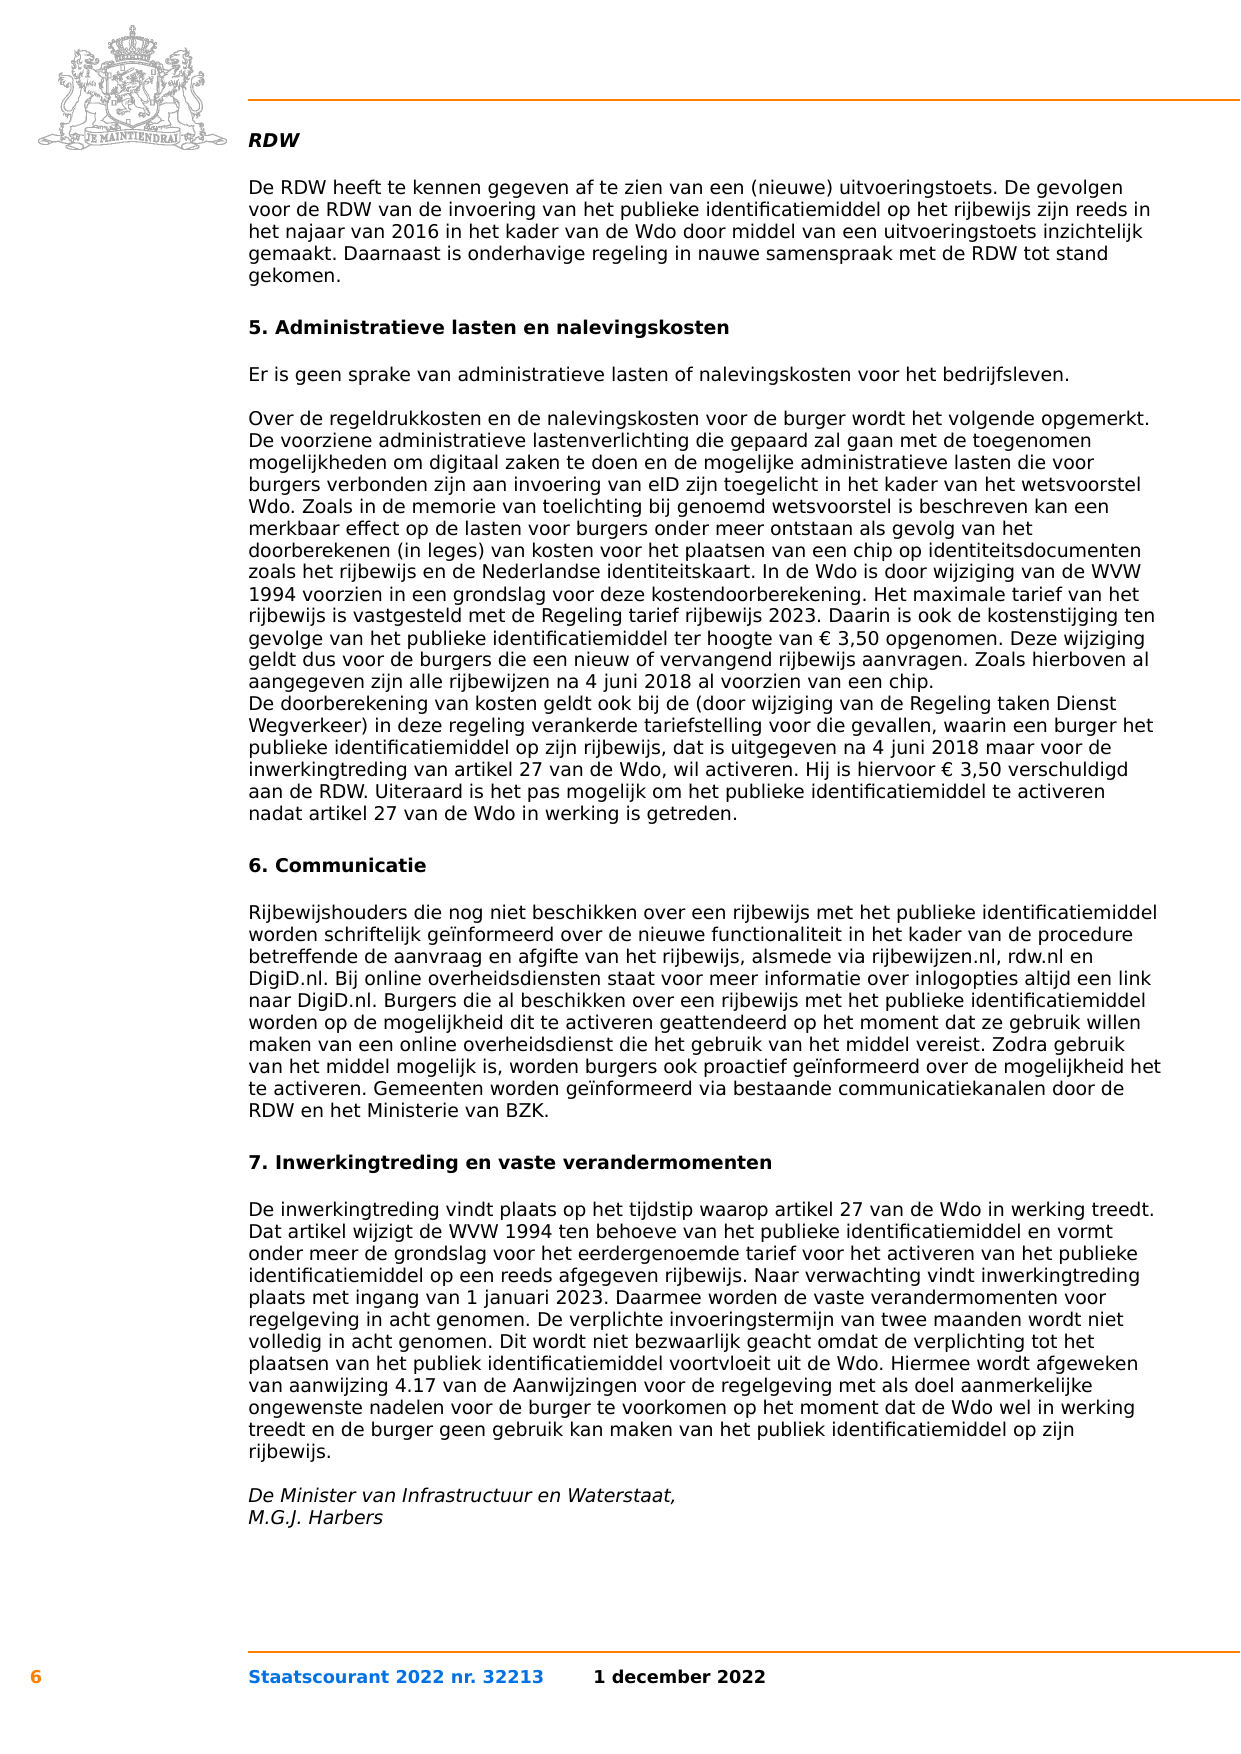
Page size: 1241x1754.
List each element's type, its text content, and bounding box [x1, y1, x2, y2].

subtitle 6. Communicatie [248, 855, 1163, 877]
subtitle RDW [248, 130, 1163, 152]
text Er is geen sprake van administratieve lasten of nalevingskosten voor het bedrijfsleven. [248, 364, 1163, 386]
picture [38, 25, 227, 150]
text Over de regeldrukkosten en de nalevingskosten voor de burger wordt het volgende opgemerkt. [248, 408, 1163, 429]
text De RDW heeft te kennen gegeven af te zien van een (nieuwe) uitvoeringstoets. De gevolgen voor de RDW van de invoering van het publieke identificatiemiddel op het rijbewijs zijn reeds in het najaar van 2016 in het kader van de Wdo door middel van een uitvoeringstoets inzichtelijk gemaakt. Daarnaast is onderhavige regeling in nauwe samenspraak met de RDW tot stand gekomen. [248, 177, 1163, 287]
text De doorberekening van kosten geldt ook bij de (door wijziging van de Regeling taken Dienst Wegverkeer) in deze regeling verankerde tariefstelling voor die gevallen, waarin een burger het publieke identificatiemiddel op zijn rijbewijs, dat is uitgegeven na 4 juni 2018 maar voor de inwerkingtreding van artikel 27 van de Wdo, wil activeren. Hij is hiervoor € 3,50 verschuldigd aan de RDW. Uiteraard is het pas mogelijk om het publieke identificatiemiddel te activeren nadat artikel 27 van de Wdo in werking is getreden. [248, 693, 1163, 825]
text De Minister van Infrastructuur en Waterstaat, M.G.J. Harbers [248, 1484, 1163, 1528]
subtitle 5. Administratieve lasten en nalevingskosten [248, 317, 1163, 339]
text De inwerkingtreding vindt plaats op het tijdstip waarop artikel 27 van de Wdo in werking treedt. Dat artikel wijzigt de WVW 1994 ten behoeve van het publieke identificatiemiddel en vormt onder meer de grondslag voor het eerdergenoemde tarief voor het activeren van het publieke identificatiemiddel op een reeds afgegeven rijbewijs. Naar verwachting vindt inwerkingtreding plaats met ingang van 1 januari 2023. Daarmee worden de vaste verandermomenten voor regelgeving in acht genomen. De verplichte invoeringstermijn van twee maanden wordt niet volledig in acht genomen. Dit wordt niet bezwaarlijk geacht omdat de verplichting tot het plaatsen van het publiek identificatiemiddel voortvloeit uit de Wdo. Hiermee wordt afgeweken van aanwijzing 4.17 van de Aanwijzingen voor de regelgeving met als doel aanmerkelijke ongewenste nadelen voor de burger te voorkomen op het moment dat de Wdo wel in werking treedt en de burger geen gebruik kan maken van het publiek identificatiemiddel op zijn rijbewijs. [248, 1199, 1163, 1463]
text Rijbewijshouders die nog niet beschikken over een rijbewijs met het publieke identificatiemiddel worden schriftelijk geïnformeerd over de nieuwe functionaliteit in het kader van de procedure betreffende de aanvraag en afgifte van het rijbewijs, alsmede via rijbewijzen.nl, rdw.nl en DigiD.nl. Bij online overheidsdiensten staat voor meer informatie over inlogopties altijd een link naar DigiD.nl. Burgers die al beschikken over een rijbewijs met het publieke identificatiemiddel worden op de mogelijkheid dit te activeren geattendeerd op het moment dat ze gebruik willen maken van een online overheidsdienst die het gebruik van het middel vereist. Zodra gebruik van het middel mogelijk is, worden burgers ook proactief geïnformeerd over de mogelijkheid het te activeren. Gemeenten worden geïnformeerd via bestaande communicatiekanalen door de RDW en het Ministerie van BZK. [248, 902, 1163, 1122]
subtitle 7. Inwerkingtreding en vaste verandermomenten [248, 1152, 1163, 1174]
text De voorziene administratieve lastenverlichting die gepaard zal gaan met de toegenomen mogelijkheden om digitaal zaken te doen en de mogelijke administratieve lasten die voor burgers verbonden zijn aan invoering van eID zijn toegelicht in het kader van het wetsvoorstel Wdo. Zoals in de memorie van toelichting bij genoemd wetsvoorstel is beschreven kan een merkbaar effect op de lasten voor burgers onder meer ontstaan als gevolg van het doorberekenen (in leges) van kosten voor het plaatsen van een chip op identiteitsdocumenten zoals het rijbewijs en de Nederlandse identiteitskaart. In de Wdo is door wijziging van de WVW 1994 voorzien in een grondslag voor deze kostendoorberekening. Het maximale tarief van het rijbewijs is vastgesteld met de Regeling tarief rijbewijs 2023. Daarin is ook de kostenstijging ten gevolge van het publieke identificatiemiddel ter hoogte van € 3,50 opgenomen. Deze wijziging geldt dus voor de burgers die een nieuw of vervangend rijbewijs aanvragen. Zoals hierboven al aangegeven zijn alle rijbewijzen na 4 juni 2018 al voorzien van een chip. [248, 429, 1163, 693]
